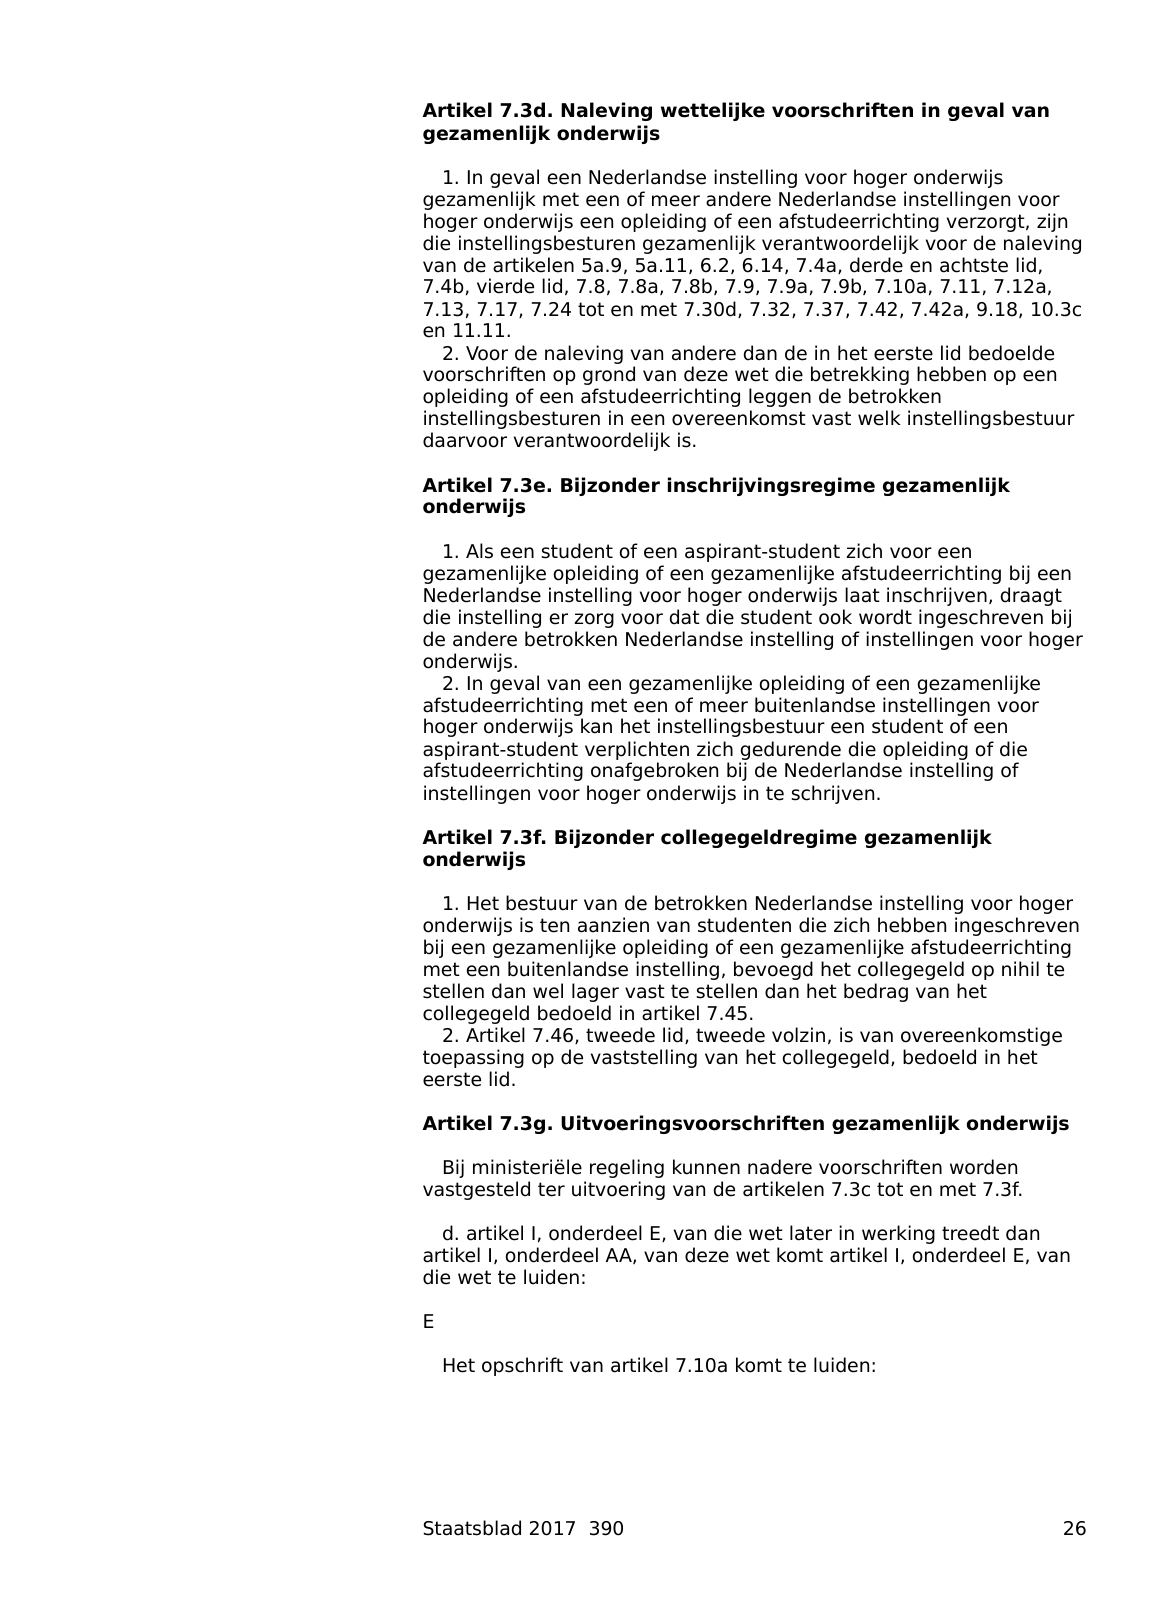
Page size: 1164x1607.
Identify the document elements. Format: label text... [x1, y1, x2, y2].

text 1. In geval een Nederlandse instelling voor hoger onderwijs gezamenlijk met een of meer andere Nederlandse instellingen voor hoger onderwijs een opleiding of een afstudeerrichting verzorgt, zijn die instellingsbesturen gezamenlijk verantwoordelijk voor de naleving van de artikelen 5a.9, 5a.11, 6.2, 6.14, 7.4a, derde en achtste lid, 7.4b, vierde lid, 7.8, 7.8a, 7.8b, 7.9, 7.9a, 7.9b, 7.10a, 7.11, 7.12a, 7.13, 7.17, 7.24 tot en met 7.30d, 7.32, 7.37, 7.42, 7.42a, 9.18, 10.3c en 11.11. [422, 167, 1087, 342]
text d. artikel I, onderdeel E, van die wet later in werking treedt dan artikel I, onderdeel AA, van deze wet komt artikel I, onderdeel E, van die wet te luiden: [422, 1223, 1087, 1289]
text 2. Artikel 7.46, tweede lid, tweede volzin, is van overeenkomstige toepassing op de vaststelling van het collegegeld, bedoeld in het eerste lid. [422, 1024, 1087, 1091]
subtitle Artikel 7.3e. Bijzonder inschrijvingsregime gezamenlijk onderwijs [422, 474, 1087, 518]
text Bij ministeriële regeling kunnen nadere voorschriften worden vastgesteld ter uitvoering van de artikelen 7.3c tot en met 7.3f. [422, 1157, 1087, 1201]
text 2. In geval van een gezamenlijke opleiding of een gezamenlijke afstudeerrichting met een of meer buitenlandse instellingen voor hoger onderwijs kan het instellingsbestuur een student of een aspirant-student verplichten zich gedurende die opleiding of die afstudeerrichting onafgebroken bij de Nederlandse instelling of instellingen voor hoger onderwijs in te schrijven. [422, 672, 1087, 804]
text 1. Als een student of een aspirant-student zich voor een gezamenlijke opleiding of een gezamenlijke afstudeerrichting bij een Nederlandse instelling voor hoger onderwijs laat inschrijven, draagt die instelling er zorg voor dat die student ook wordt ingeschreven bij de andere betrokken Nederlandse instelling of instellingen voor hoger onderwijs. [422, 541, 1087, 672]
subtitle Artikel 7.3d. Naleving wettelijke voorschriften in geval van gezamenlijk onderwijs [422, 100, 1087, 144]
text Het opschrift van artikel 7.10a komt te luiden: [422, 1355, 1087, 1377]
text 2. Voor de naleving van andere dan de in het eerste lid bedoelde voorschriften op grond van deze wet die betrekking hebben op een opleiding of een afstudeerrichting leggen de betrokken instellingsbesturen in een overeenkomst vast welk instellingsbestuur daarvoor verantwoordelijk is. [422, 342, 1087, 452]
text 1. Het bestuur van de betrokken Nederlandse instelling voor hoger onderwijs is ten aanzien van studenten die zich hebben ingeschreven bij een gezamenlijke opleiding of een gezamenlijke afstudeerrichting met een buitenlandse instelling, bevoegd het collegegeld op nihil te stellen dan wel lager vast te stellen dan het bedrag van het collegegeld bedoeld in artikel 7.45. [422, 893, 1087, 1024]
subtitle Artikel 7.3f. Bijzonder collegegeldregime gezamenlijk onderwijs [422, 827, 1087, 871]
subtitle Artikel 7.3g. Uitvoeringsvoorschriften gezamenlijk onderwijs [422, 1113, 1087, 1135]
text E [422, 1311, 1087, 1333]
